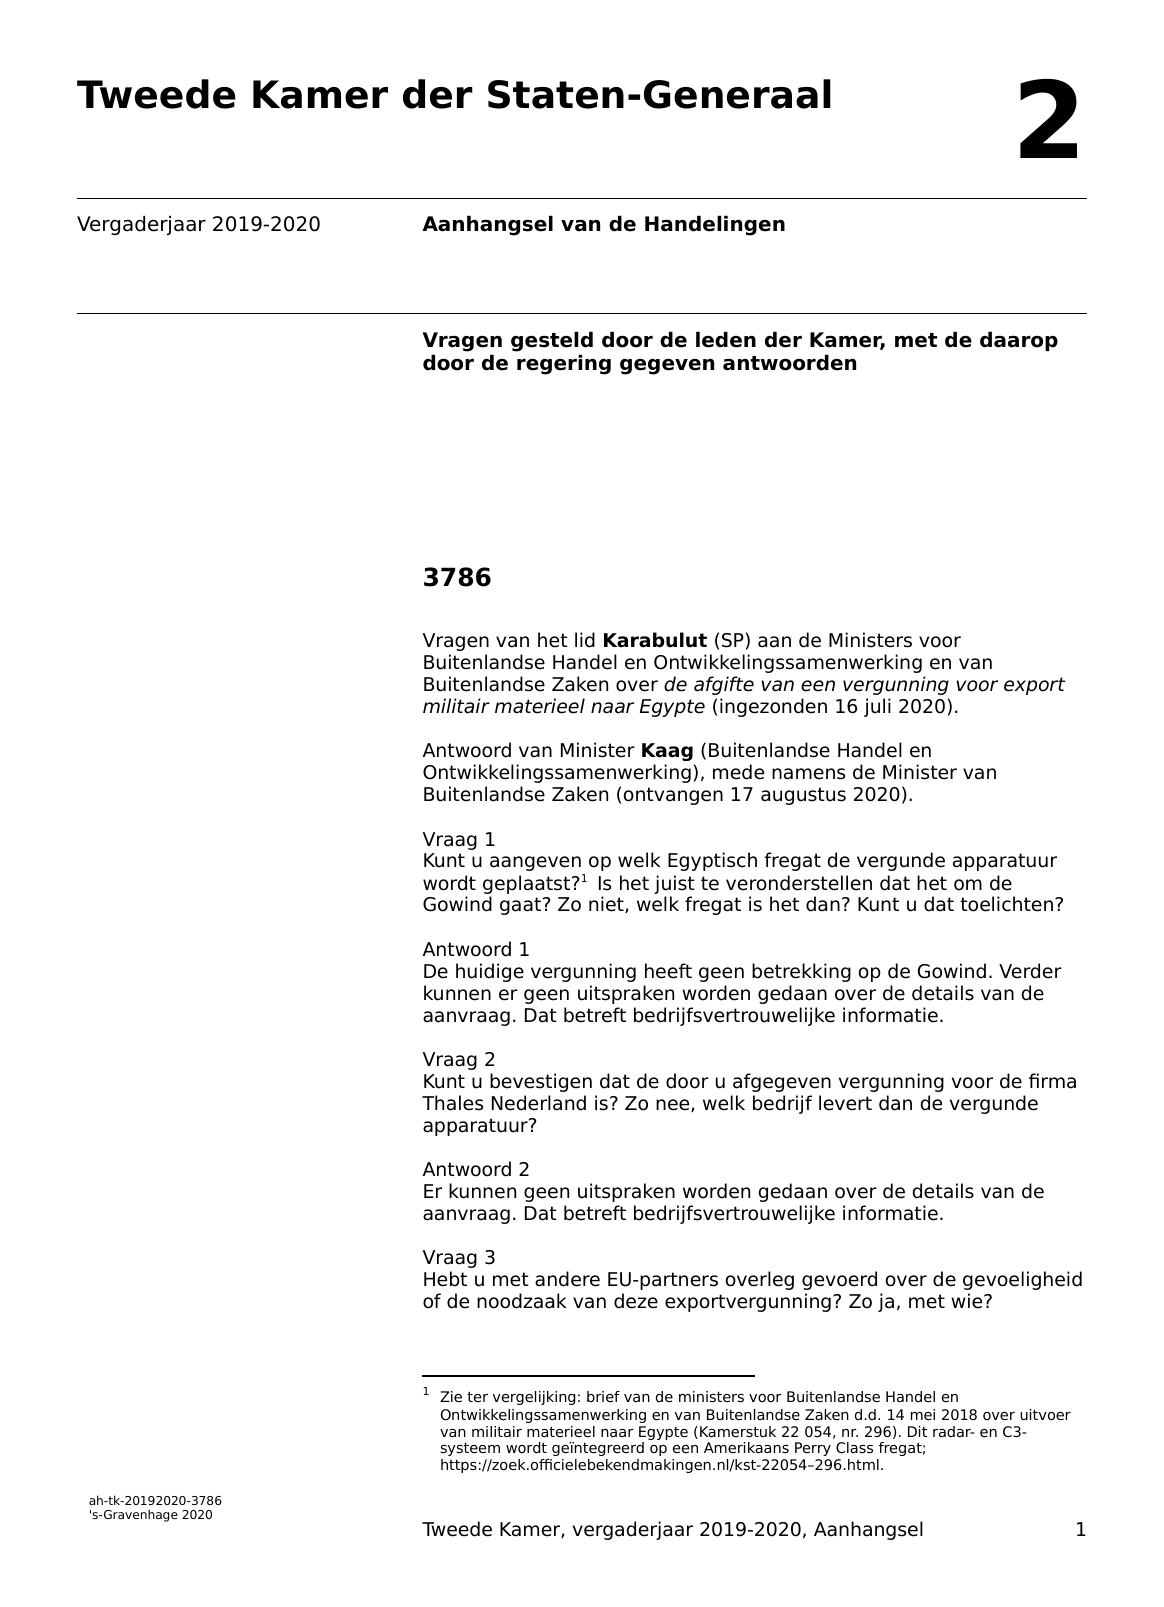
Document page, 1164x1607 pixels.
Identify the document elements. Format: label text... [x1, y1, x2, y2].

text Kunt u aangeven op welk Egyptisch fregat de vergunde apparatuur wordt geplaatst? Is het juist te veronderstellen dat het om de Gowind gaat? Zo niet, welk fregat is het dan? Kunt u dat toelichten? [422, 850, 1087, 916]
text Hebt u met andere EU-partners overleg gevoerd over de gevoeligheid of de noodzaak van deze exportvergunning? Zo ja, met wie? [422, 1269, 1087, 1313]
table_cell Vragen gesteld door de leden der Kamer, met de daarop door de regering gegeven antwoorden [422, 314, 1087, 375]
text Er kunnen geen uitspraken worden gedaan over de details van de aanvraag. Dat betreft bedrijfsvertrouwelijke informatie. [422, 1181, 1087, 1225]
text Zie ter vergelijking: brief van de ministers voor Buitenlandse Handel en Ontwikkelingssamenwerking en van Buitenlandse Zaken d.d. 14 mei 2018 over uitvoer van militair materieel naar Egypte (Kamerstuk 22 054, nr. 296). Dit radar- en C3-systeem wordt geïntegreerd op een Amerikaans Perry Class fregat; https://zoek.officielebekendmakingen.nl/kst-22054–296.html. [422, 1385, 1087, 1474]
text Vraag 1 [422, 828, 1087, 850]
table_header Tweede Kamer der Staten-Generaal [77, 59, 886, 198]
text Kunt u bevestigen dat de door u afgegeven vergunning voor de firma Thales Nederland is? Zo nee, welk bedrijf levert dan de vergunde apparatuur? [422, 1071, 1087, 1137]
text 's-Gravenhage 2020 [88, 1508, 323, 1522]
text ah-tk-20192020-3786 [88, 1494, 323, 1508]
text Antwoord 2 [422, 1159, 1087, 1181]
table_cell Vergaderjaar 2019-2020 [77, 199, 422, 313]
text Antwoord van Minister Kaag (Buitenlandse Handel en Ontwikkelingssamenwerking), mede namens de Minister van Buitenlandse Zaken (ontvangen 17 augustus 2020). [422, 740, 1087, 806]
table_cell Aanhangsel van de Handelingen [422, 199, 1087, 313]
text Vraag 2 [422, 1049, 1087, 1071]
text Antwoord 1 [422, 938, 1087, 961]
text Vraag 3 [422, 1247, 1087, 1269]
text Vragen van het lid Karabulut (SP) aan de Ministers voor Buitenlandse Handel en Ontwikkelingssamenwerking en van Buitenlandse Zaken over de afgifte van een vergunning voor export militair materieel naar Egypte (ingezonden 16 juli 2020). [422, 630, 1087, 718]
text De huidige vergunning heeft geen betrekking op de Gowind. Verder kunnen er geen uitspraken worden gedaan over de details van de aanvraag. Dat betreft bedrijfsvertrouwelijke informatie. [422, 961, 1087, 1026]
table_cell [77, 314, 422, 375]
table_header 2 [886, 59, 1087, 198]
text 3786 [422, 563, 1087, 592]
